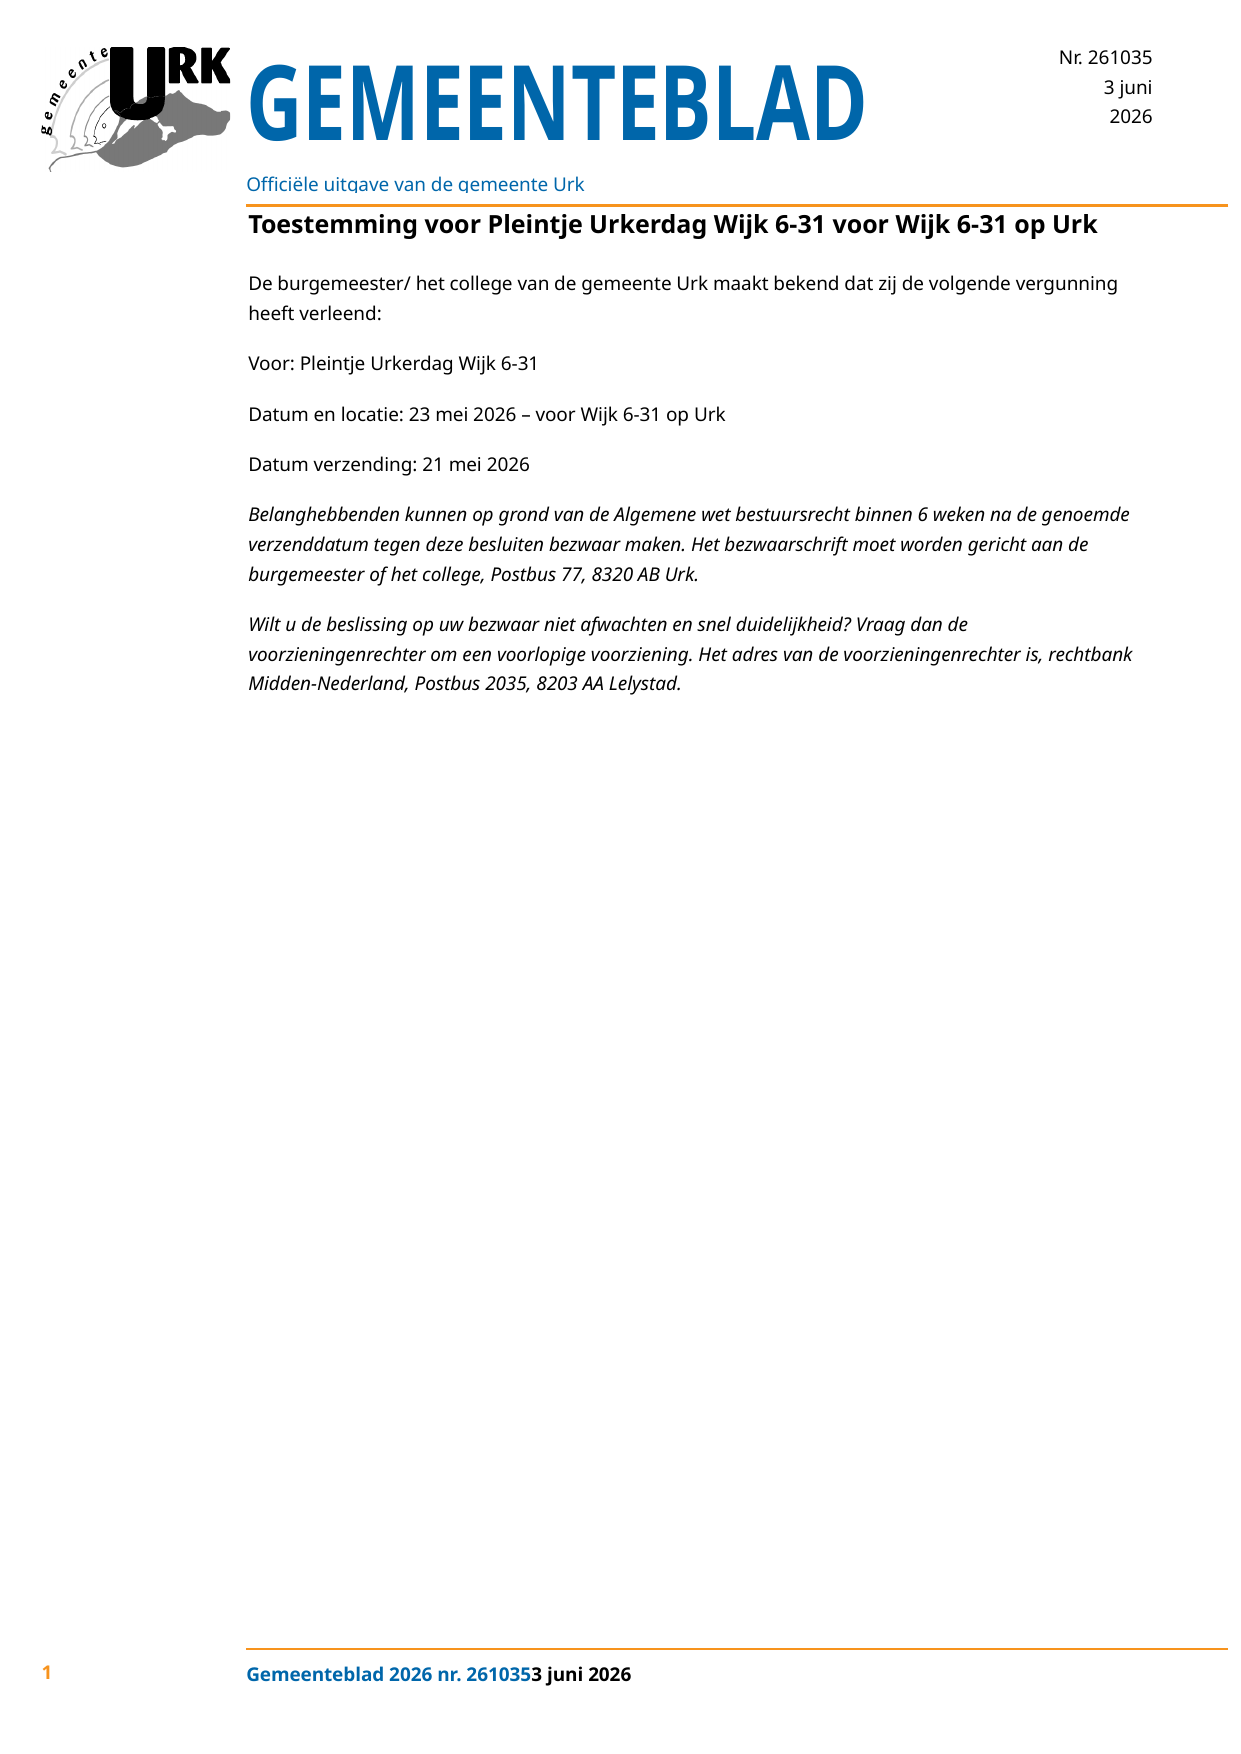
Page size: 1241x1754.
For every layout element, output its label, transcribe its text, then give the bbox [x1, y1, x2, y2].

text Wilt u de beslissing op uw bezwaar niet afwachten en snel duidelijkheid? Vraag dan de voorzieningenrechter om een voorlopige voorziening. Het adres van de voorzieningenrechter is, rechtbank Midden-Nederland, Postbus 2035, 8203 AA Lelystad. [248, 611, 1152, 696]
text Voor: Pleintje Urkerdag Wijk 6-31 [248, 350, 1152, 376]
text De burgemeester/ het college van de gemeente Urk maakt bekend dat zij de volgende vergunning heeft verleend: [248, 270, 1152, 326]
text Belanghebbenden kunnen op grond van de Algemene wet bestuursrecht binnen 6 weken na de genoemde verzenddatum tegen deze besluiten bezwaar maken. Het bezwaarschrift moet worden gericht aan de burgemeester of het college, Postbus 77, 8320 AB Urk. [248, 502, 1152, 586]
text Datum verzending: 21 mei 2026 [248, 451, 1152, 477]
text Toestemming voor Pleintje Urkerdag Wijk 6-31 voor Wijk 6-31 op Urk [248, 207, 1152, 241]
text Datum en locatie: 23 mei 2026 – voor Wijk 6-31 op Urk [248, 401, 1152, 426]
picture [41, 47, 231, 172]
